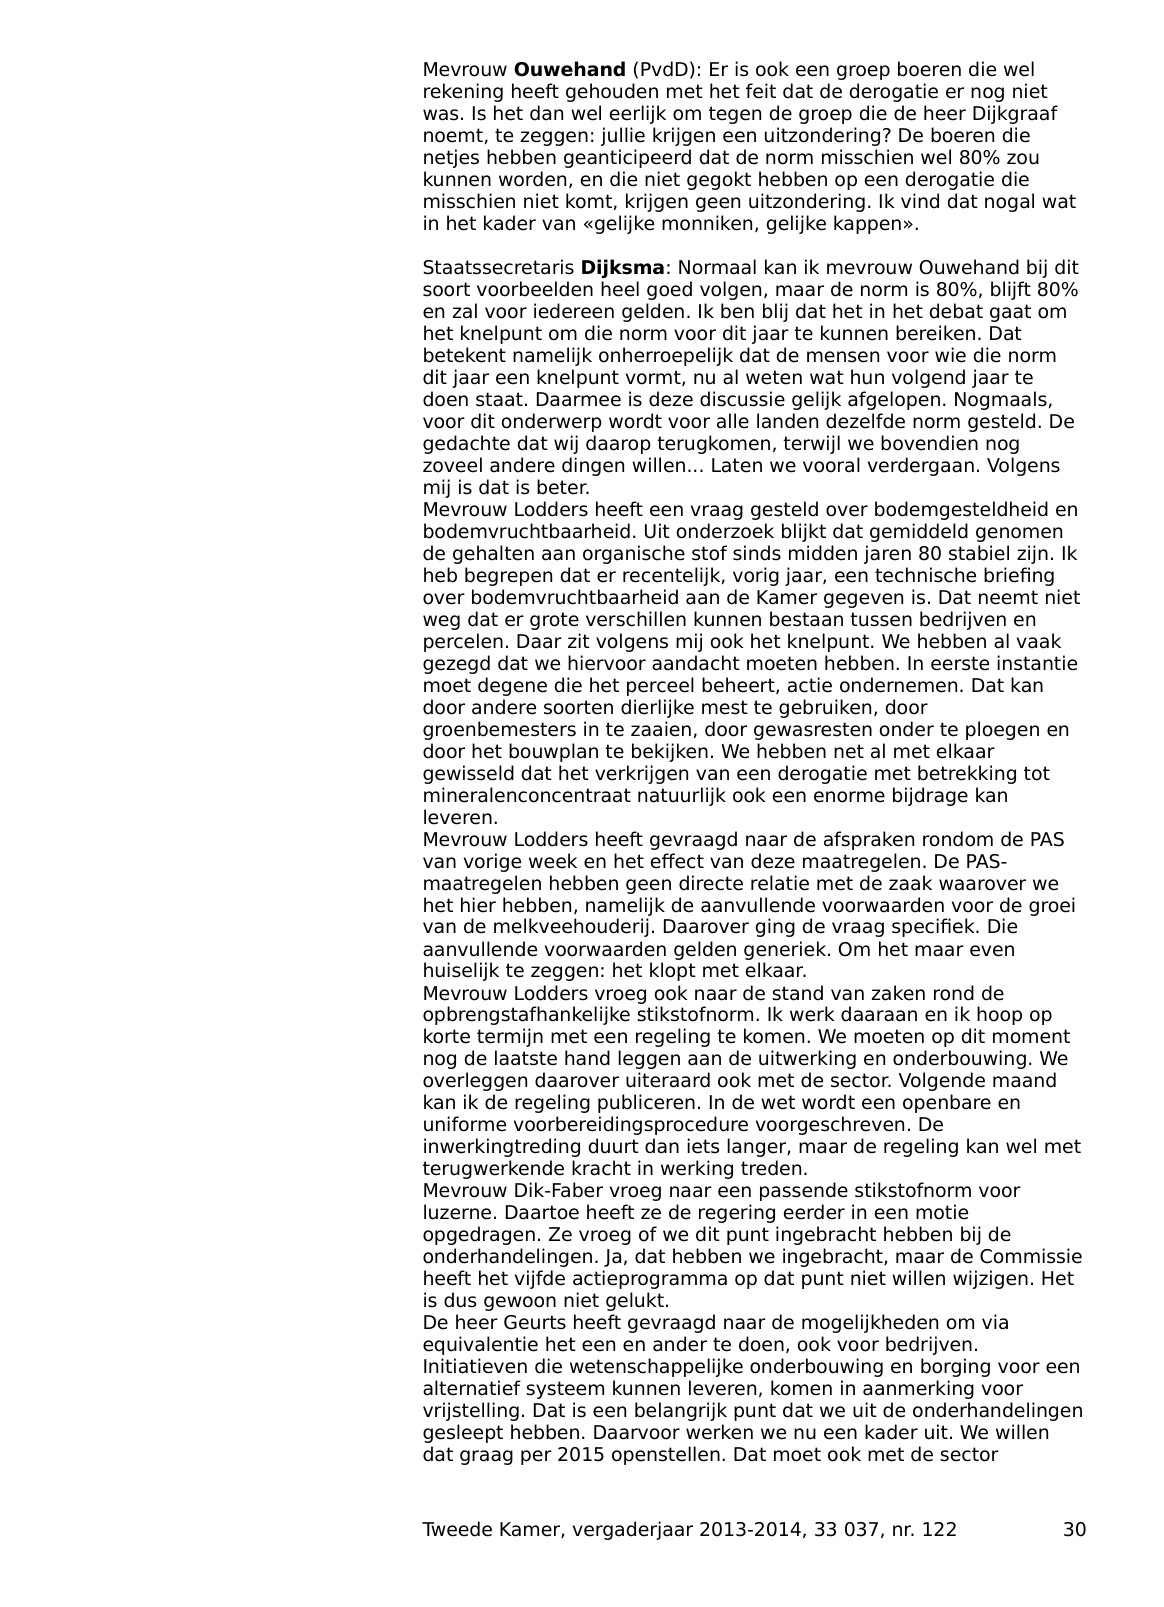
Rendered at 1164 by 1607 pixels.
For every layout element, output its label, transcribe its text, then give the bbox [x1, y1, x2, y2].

text Mevrouw Lodders heeft een vraag gesteld over bodemgesteldheid en bodemvruchtbaarheid. Uit onderzoek blijkt dat gemiddeld genomen de gehalten aan organische stof sinds midden jaren 80 stabiel zijn. Ik heb begrepen dat er recentelijk, vorig jaar, een technische briefing over bodemvruchtbaarheid aan de Kamer gegeven is. Dat neemt niet weg dat er grote verschillen kunnen bestaan tussen bedrijven en percelen. Daar zit volgens mij ook het knelpunt. We hebben al vaak gezegd dat we hiervoor aandacht moeten hebben. In eerste instantie moet degene die het perceel beheert, actie ondernemen. Dat kan door andere soorten dierlijke mest te gebruiken, door groenbemesters in te zaaien, door gewasresten onder te ploegen en door het bouwplan te bekijken. We hebben net al met elkaar gewisseld dat het verkrijgen van een derogatie met betrekking tot mineralenconcentraat natuurlijk ook een enorme bijdrage kan leveren. [422, 499, 1087, 828]
text De heer Geurts heeft gevraagd naar de mogelijkheden om via equivalentie het een en ander te doen, ook voor bedrijven. Initiatieven die wetenschappelijke onderbouwing en borging voor een alternatief systeem kunnen leveren, komen in aanmerking voor vrijstelling. Dat is een belangrijk punt dat we uit de onderhandelingen gesleept hebben. Daarvoor werken we nu een kader uit. We willen dat graag per 2015 openstellen. Dat moet ook met de sector [422, 1312, 1087, 1466]
text Mevrouw Lodders heeft gevraagd naar de afspraken rondom de PAS van vorige week en het effect van deze maatregelen. De PAS-maatregelen hebben geen directe relatie met de zaak waarover we het hier hebben, namelijk de aanvullende voorwaarden voor de groei van de melkveehouderij. Daarover ging de vraag specifiek. Die aanvullende voorwaarden gelden generiek. Om het maar even huiselijk te zeggen: het klopt met elkaar. [422, 828, 1087, 982]
text Staatssecretaris Dijksma: Normaal kan ik mevrouw Ouwehand bij dit soort voorbeelden heel goed volgen, maar de norm is 80%, blijft 80% en zal voor iedereen gelden. Ik ben blij dat het in het debat gaat om het knelpunt om die norm voor dit jaar te kunnen bereiken. Dat betekent namelijk onherroepelijk dat de mensen voor wie die norm dit jaar een knelpunt vormt, nu al weten wat hun volgend jaar te doen staat. Daarmee is deze discussie gelijk afgelopen. Nogmaals, voor dit onderwerp wordt voor alle landen dezelfde norm gesteld. De gedachte dat wij daarop terugkomen, terwijl we bovendien nog zoveel andere dingen willen... Laten we vooral verdergaan. Volgens mij is dat is beter. [422, 257, 1087, 499]
text Mevrouw Dik-Faber vroeg naar een passende stikstofnorm voor luzerne. Daartoe heeft ze de regering eerder in een motie opgedragen. Ze vroeg of we dit punt ingebracht hebben bij de onderhandelingen. Ja, dat hebben we ingebracht, maar de Commissie heeft het vijfde actieprogramma op dat punt niet willen wijzigen. Het is dus gewoon niet gelukt. [422, 1180, 1087, 1312]
text Mevrouw Ouwehand (PvdD): Er is ook een groep boeren die wel rekening heeft gehouden met het feit dat de derogatie er nog niet was. Is het dan wel eerlijk om tegen de groep die de heer Dijkgraaf noemt, te zeggen: jullie krijgen een uitzondering? De boeren die netjes hebben geanticipeerd dat de norm misschien wel 80% zou kunnen worden, en die niet gegokt hebben op een derogatie die misschien niet komt, krijgen geen uitzondering. Ik vind dat nogal wat in het kader van «gelijke monniken, gelijke kappen». [422, 59, 1087, 235]
text Mevrouw Lodders vroeg ook naar de stand van zaken rond de opbrengstafhankelijke stikstofnorm. Ik werk daaraan en ik hoop op korte termijn met een regeling te komen. We moeten op dit moment nog de laatste hand leggen aan de uitwerking en onderbouwing. We overleggen daarover uiteraard ook met de sector. Volgende maand kan ik de regeling publiceren. In de wet wordt een openbare en uniforme voorbereidingsprocedure voorgeschreven. De inwerkingtreding duurt dan iets langer, maar de regeling kan wel met terugwerkende kracht in werking treden. [422, 982, 1087, 1180]
